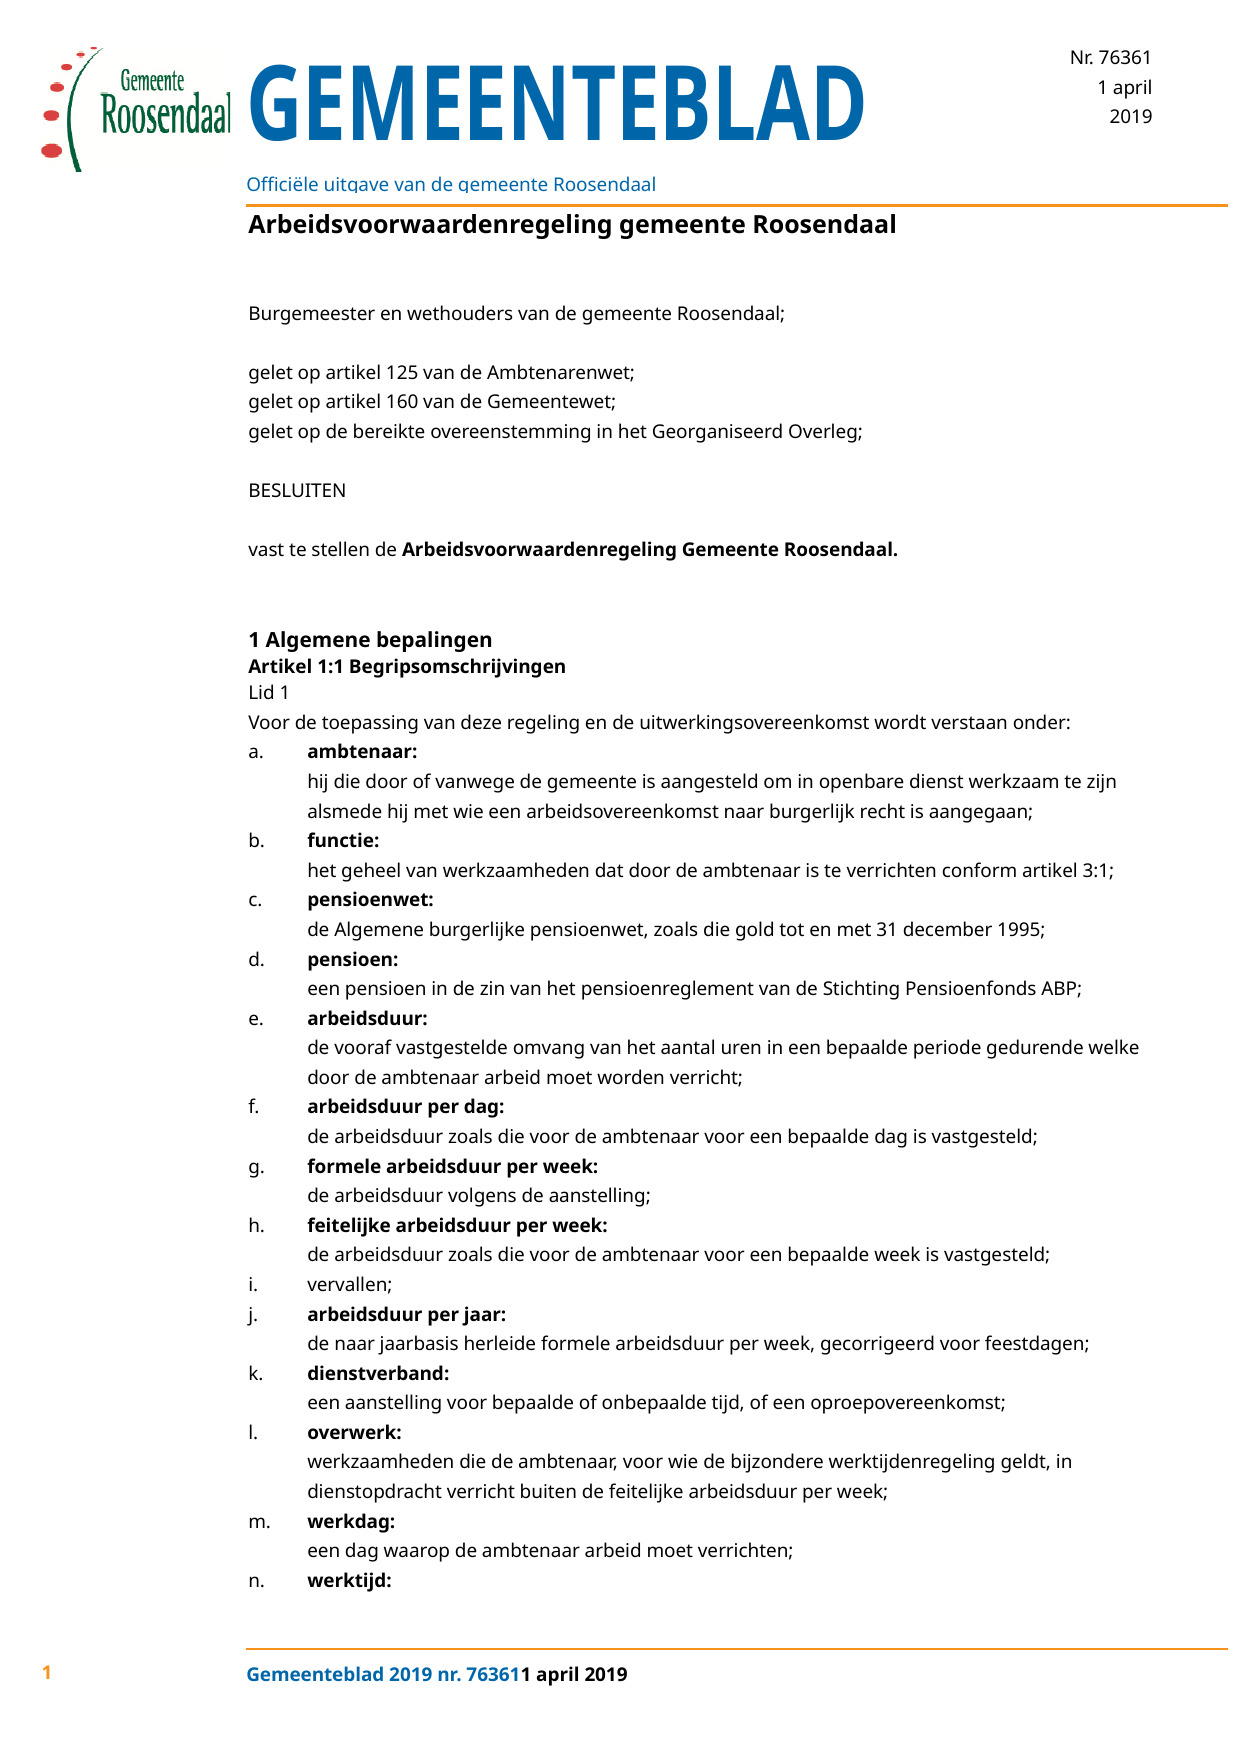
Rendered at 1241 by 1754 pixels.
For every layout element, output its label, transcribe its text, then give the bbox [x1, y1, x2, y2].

list de arbeidsduur volgens de aanstelling; [248, 1182, 1152, 1208]
text 1 Algemene bepalingen [248, 625, 1152, 654]
list het geheel van werkzaamheden dat door de ambtenaar is te verrichten conform artikel 3:1; [248, 857, 1152, 883]
list arbeidsduur: [248, 1005, 1152, 1031]
list werkdag: [248, 1508, 1152, 1533]
list dienstverband: [248, 1360, 1152, 1386]
list een pensioen in de zin van het pensioenreglement van de Stichting Pensioenfonds ABP; [248, 975, 1152, 1001]
list de arbeidsduur zoals die voor de ambtenaar voor een bepaalde week is vastgesteld; [248, 1242, 1152, 1267]
list een dag waarop de ambtenaar arbeid moet verrichten; [248, 1537, 1152, 1563]
list werkzaamheden die de ambtenaar, voor wie de bijzondere werktijdenregeling geldt, in dienstopdracht verricht buiten de feitelijke arbeidsduur per week; [248, 1449, 1152, 1504]
text gelet op de bereikte overeenstemming in het Georganiseerd Overleg; [248, 418, 1152, 444]
list pensioen: [248, 946, 1152, 971]
list de arbeidsduur zoals die voor de ambtenaar voor een bepaalde dag is vastgesteld; [248, 1123, 1152, 1149]
text Voor de toepassing van deze regeling en de uitwerkingsovereenkomst wordt verstaan onder: [248, 709, 1152, 735]
list ambtenaar: [248, 739, 1152, 764]
list de Algemene burgerlijke pensioenwet, zoals die gold tot en met 31 december 1995; [248, 916, 1152, 942]
text BESLUITEN [248, 477, 1152, 503]
text Burgemeester en wethouders van de gemeente Roosendaal; [248, 300, 1152, 326]
list overwerk: [248, 1419, 1152, 1445]
text Arbeidsvoorwaardenregeling gemeente Roosendaal [248, 207, 1152, 241]
list de naar jaarbasis herleide formele arbeidsduur per week, gecorrigeerd voor feestdagen; [248, 1330, 1152, 1356]
list een aanstelling voor bepaalde of onbepaalde tijd, of een oproepovereenkomst; [248, 1389, 1152, 1415]
list werktijd: [248, 1567, 1152, 1593]
picture [41, 47, 231, 172]
list arbeidsduur per jaar: [248, 1301, 1152, 1326]
list feitelijke arbeidsduur per week: [248, 1212, 1152, 1238]
text Lid 1 [248, 679, 1152, 705]
text Artikel 1:1 Begripsomschrijvingen [248, 654, 1152, 679]
list formele arbeidsduur per week: [248, 1153, 1152, 1178]
list pensioenwet: [248, 887, 1152, 912]
text gelet op artikel 125 van de Ambtenarenwet; [248, 359, 1152, 385]
text vast te stellen de Arbeidsvoorwaardenregeling Gemeente Roosendaal. [248, 537, 1152, 562]
list arbeidsduur per dag: [248, 1094, 1152, 1119]
list hij die door of vanwege de gemeente is aangesteld om in openbare dienst werkzaam te zijn alsmede hij met wie een arbeidsovereenkomst naar burgerlijk recht is aangegaan; [248, 768, 1152, 823]
text gelet op artikel 160 van de Gemeentewet; [248, 389, 1152, 414]
list functie: [248, 827, 1152, 853]
list vervallen; [248, 1271, 1152, 1297]
list de vooraf vastgestelde omvang van het aantal uren in een bepaalde periode gedurende welke door de ambtenaar arbeid moet worden verricht; [248, 1034, 1152, 1090]
